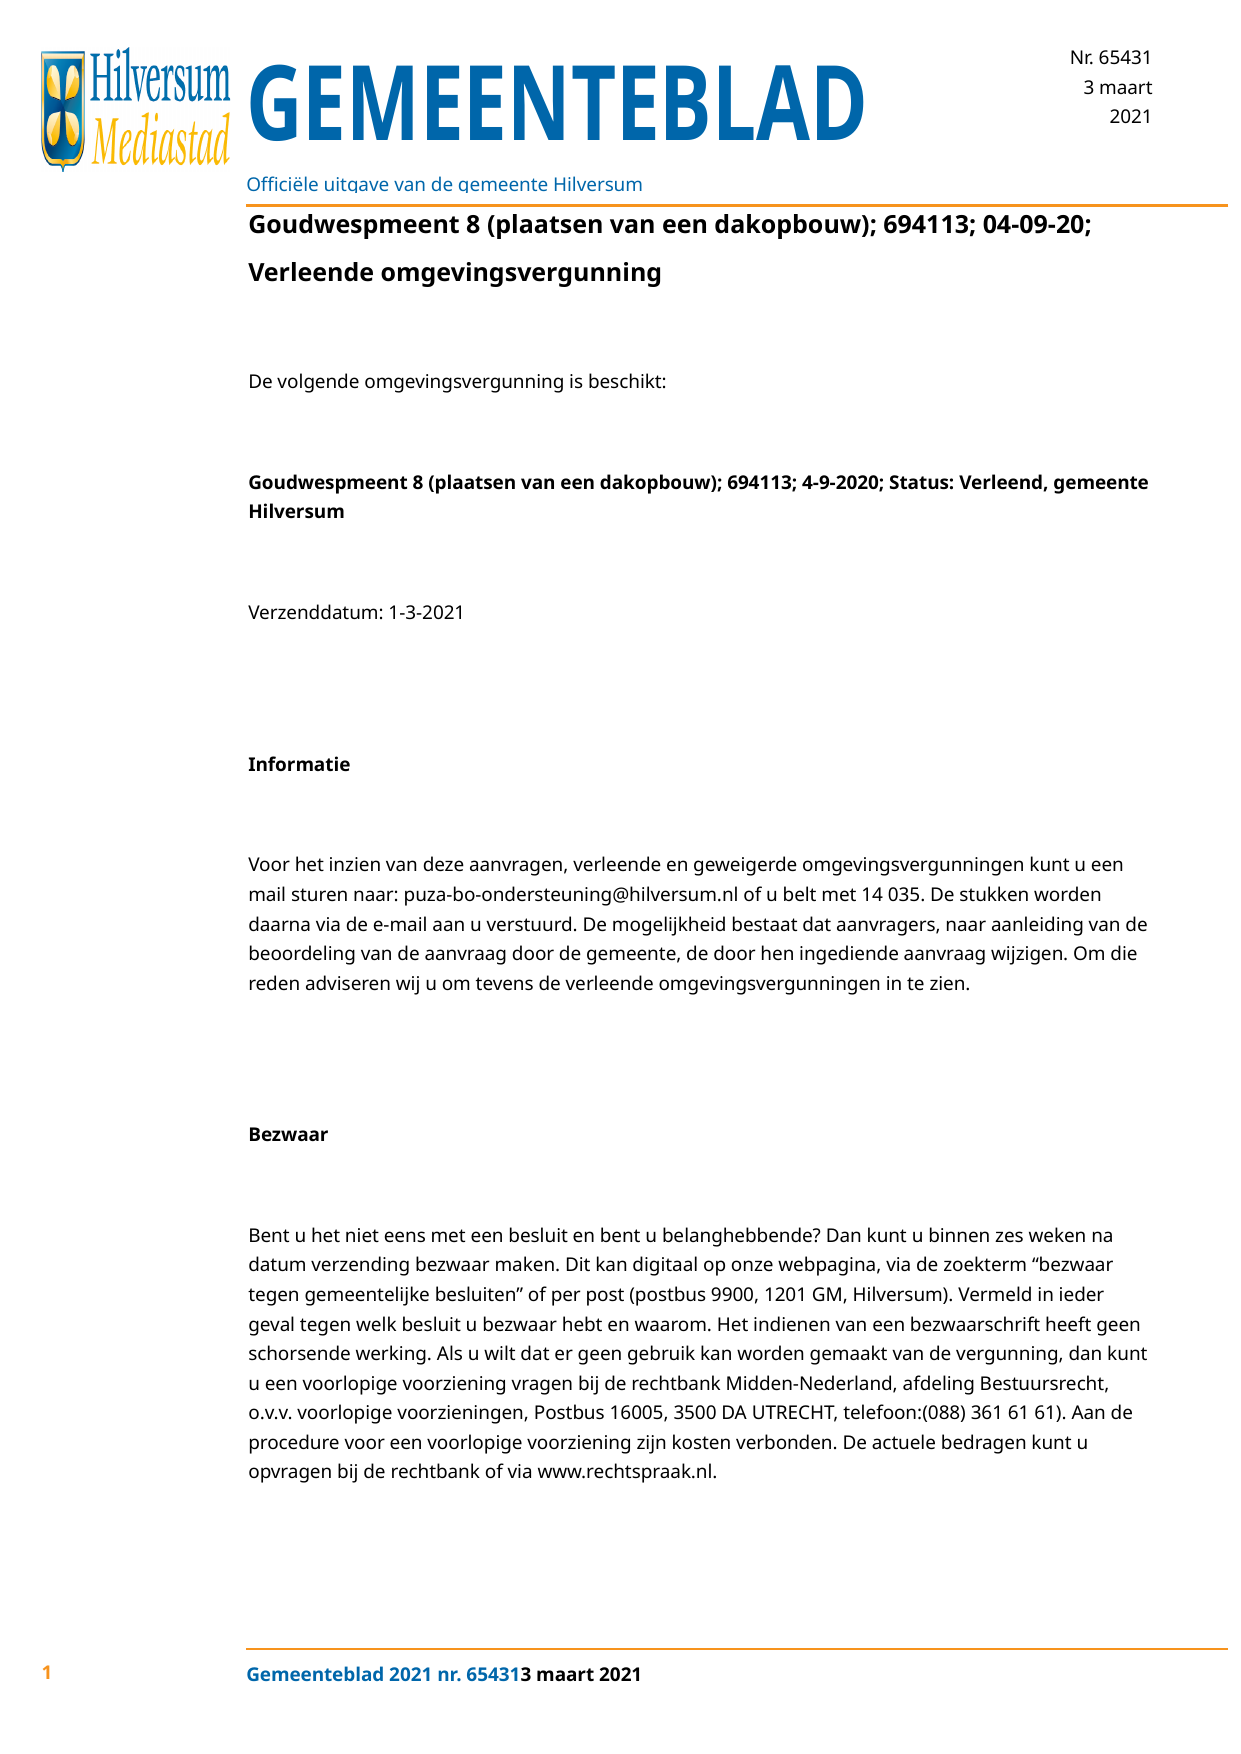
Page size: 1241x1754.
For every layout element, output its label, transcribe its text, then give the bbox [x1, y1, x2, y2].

text Bent u het niet eens met een besluit en bent u belanghebbende? Dan kunt u binnen zes weken na datum verzending bezwaar maken. Dit kan digitaal op onze webpagina, via de zoekterm “bezwaar tegen gemeentelijke besluiten” of per post (postbus 9900, 1201 GM, Hilversum). Vermeld in ieder geval tegen welk besluit u bezwaar hebt en waarom. Het indienen van een bezwaarschrift heeft geen schorsende werking. Als u wilt dat er geen gebruik kan worden gemaakt van de vergunning, dan kunt u een voorlopige voorziening vragen bij de rechtbank Midden-Nederland, afdeling Bestuursrecht, o.v.v. voorlopige voorzieningen, Postbus 16005, 3500 DA UTRECHT, telefoon:(088) 361 61 61). Aan de procedure voor een voorlopige voorziening zijn kosten verbonden. De actuele bedragen kunt u opvragen bij de rechtbank of via www.rechtspraak.nl. [248, 1222, 1152, 1484]
text Informatie [248, 751, 1152, 777]
text Verzenddatum: 1-3-2021 [248, 599, 1152, 625]
text De volgende omgevingsvergunning is beschikt: [248, 368, 1152, 394]
text Bezwaar [248, 1121, 1152, 1147]
picture [41, 47, 231, 172]
text Goudwespmeent 8 (plaatsen van een dakopbouw); 694113; 4-9-2020; Status: Verleend, gemeente Hilversum [248, 469, 1152, 524]
text Voor het inzien van deze aanvragen, verleende en geweigerde omgevingsvergunningen kunt u een mail sturen naar: puza-bo-ondersteuning@hilversum.nl of u belt met 14 035. De stukken worden daarna via de e-mail aan u verstuurd. De mogelijkheid bestaat dat aanvragers, naar aanleiding van de beoordeling van de aanvraag door de gemeente, de door hen ingediende aanvraag wijzigen. Om die reden adviseren wij u om tevens de verleende omgevingsvergunningen in te zien. [248, 852, 1152, 996]
text Goudwespmeent 8 (plaatsen van een dakopbouw); 694113; 04-09-20; Verleende omgevingsvergunning [248, 207, 1152, 288]
